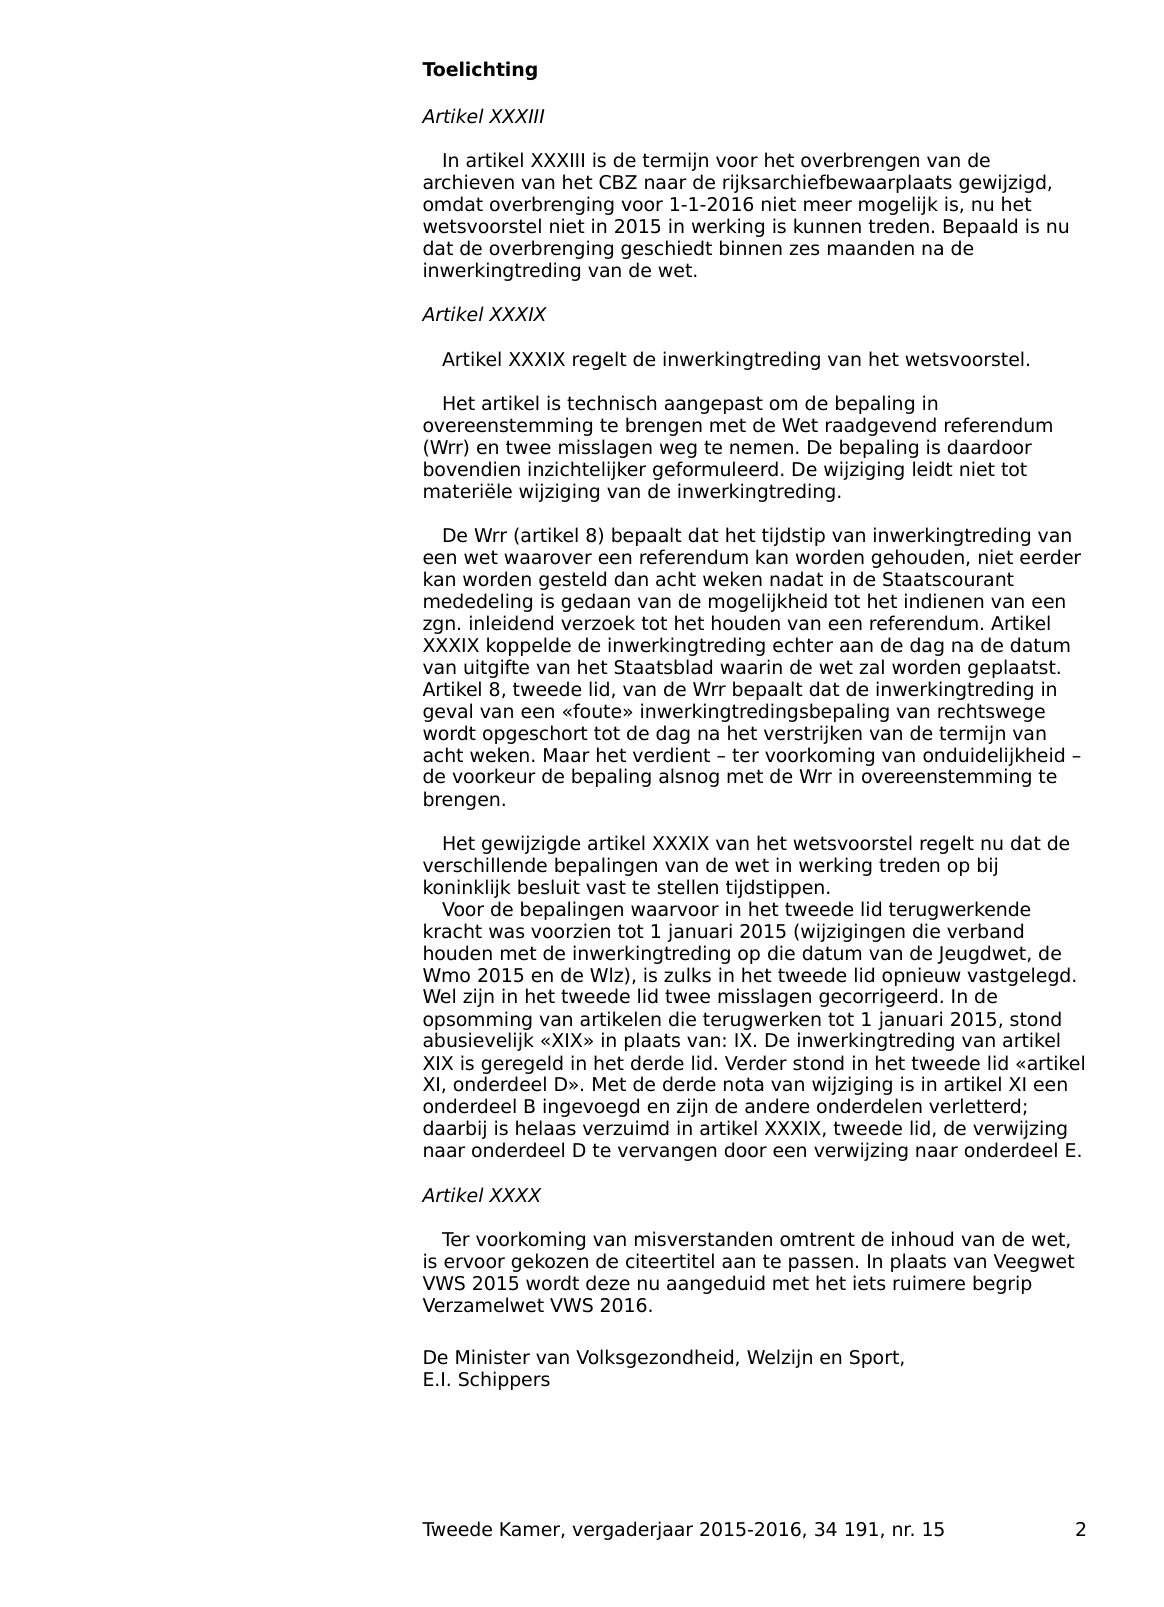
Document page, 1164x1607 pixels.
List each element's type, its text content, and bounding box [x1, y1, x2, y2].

subtitle Artikel XXXX [422, 1184, 1087, 1206]
subtitle Artikel XXXIX [422, 304, 1087, 326]
subtitle Artikel XXXIII [422, 106, 1087, 128]
subtitle Toelichting [422, 59, 1087, 81]
text Ter voorkoming van misverstanden omtrent de inhoud van de wet, is ervoor gekozen de citeertitel aan te passen. In plaats van Veegwet VWS 2015 wordt deze nu aangeduid met het iets ruimere begrip Verzamelwet VWS 2016. [422, 1229, 1087, 1317]
text De Wrr (artikel 8) bepaalt dat het tijdstip van inwerkingtreding van een wet waarover een referendum kan worden gehouden, niet eerder kan worden gesteld dan acht weken nadat in de Staatscourant mededeling is gedaan van de mogelijkheid tot het indienen van een zgn. inleidend verzoek tot het houden van een referendum. Artikel XXXIX koppelde de inwerkingtreding echter aan de dag na de datum van uitgifte van het Staatsblad waarin de wet zal worden geplaatst. Artikel 8, tweede lid, van de Wrr bepaalt dat de inwerkingtreding in geval van een «foute» inwerkingtredingsbepaling van rechtswege wordt opgeschort tot de dag na het verstrijken van de termijn van acht weken. Maar het verdient – ter voorkoming van onduidelijkheid – de voorkeur de bepaling alsnog met de Wrr in overeenstemming te brengen. [422, 525, 1087, 810]
text Het gewijzigde artikel XXXIX van het wetsvoorstel regelt nu dat de verschillende bepalingen van de wet in werking treden op bij koninklijk besluit vast te stellen tijdstippen. [422, 833, 1087, 898]
text De Minister van Volksgezondheid, Welzijn en Sport, E.I. Schippers [422, 1347, 1087, 1391]
text In artikel XXXIII is de termijn voor het overbrengen van de archieven van het CBZ naar de rijksarchiefbewaarplaats gewijzigd, omdat overbrenging voor 1-1-2016 niet meer mogelijk is, nu het wetsvoorstel niet in 2015 in werking is kunnen treden. Bepaald is nu dat de overbrenging geschiedt binnen zes maanden na de inwerkingtreding van de wet. [422, 150, 1087, 282]
text Voor de bepalingen waarvoor in het tweede lid terugwerkende kracht was voorzien tot 1 januari 2015 (wijzigingen die verband houden met de inwerkingtreding op die datum van de Jeugdwet, de Wmo 2015 en de Wlz), is zulks in het tweede lid opnieuw vastgelegd. Wel zijn in het tweede lid twee misslagen gecorrigeerd. In de opsomming van artikelen die terugwerken tot 1 januari 2015, stond abusievelijk «XIX» in plaats van: IX. De inwerkingtreding van artikel XIX is geregeld in het derde lid. Verder stond in het tweede lid «artikel XI, onderdeel D». Met de derde nota van wijziging is in artikel XI een onderdeel B ingevoegd en zijn de andere onderdelen verletterd; daarbij is helaas verzuimd in artikel XXXIX, tweede lid, de verwijzing naar onderdeel D te vervangen door een verwijzing naar onderdeel E. [422, 898, 1087, 1162]
text Het artikel is technisch aangepast om de bepaling in overeenstemming te brengen met de Wet raadgevend referendum (Wrr) en twee misslagen weg te nemen. De bepaling is daardoor bovendien inzichtelijker geformuleerd. De wijziging leidt niet tot materiële wijziging van de inwerkingtreding. [422, 393, 1087, 502]
text Artikel XXXIX regelt de inwerkingtreding van het wetsvoorstel. [422, 348, 1087, 370]
